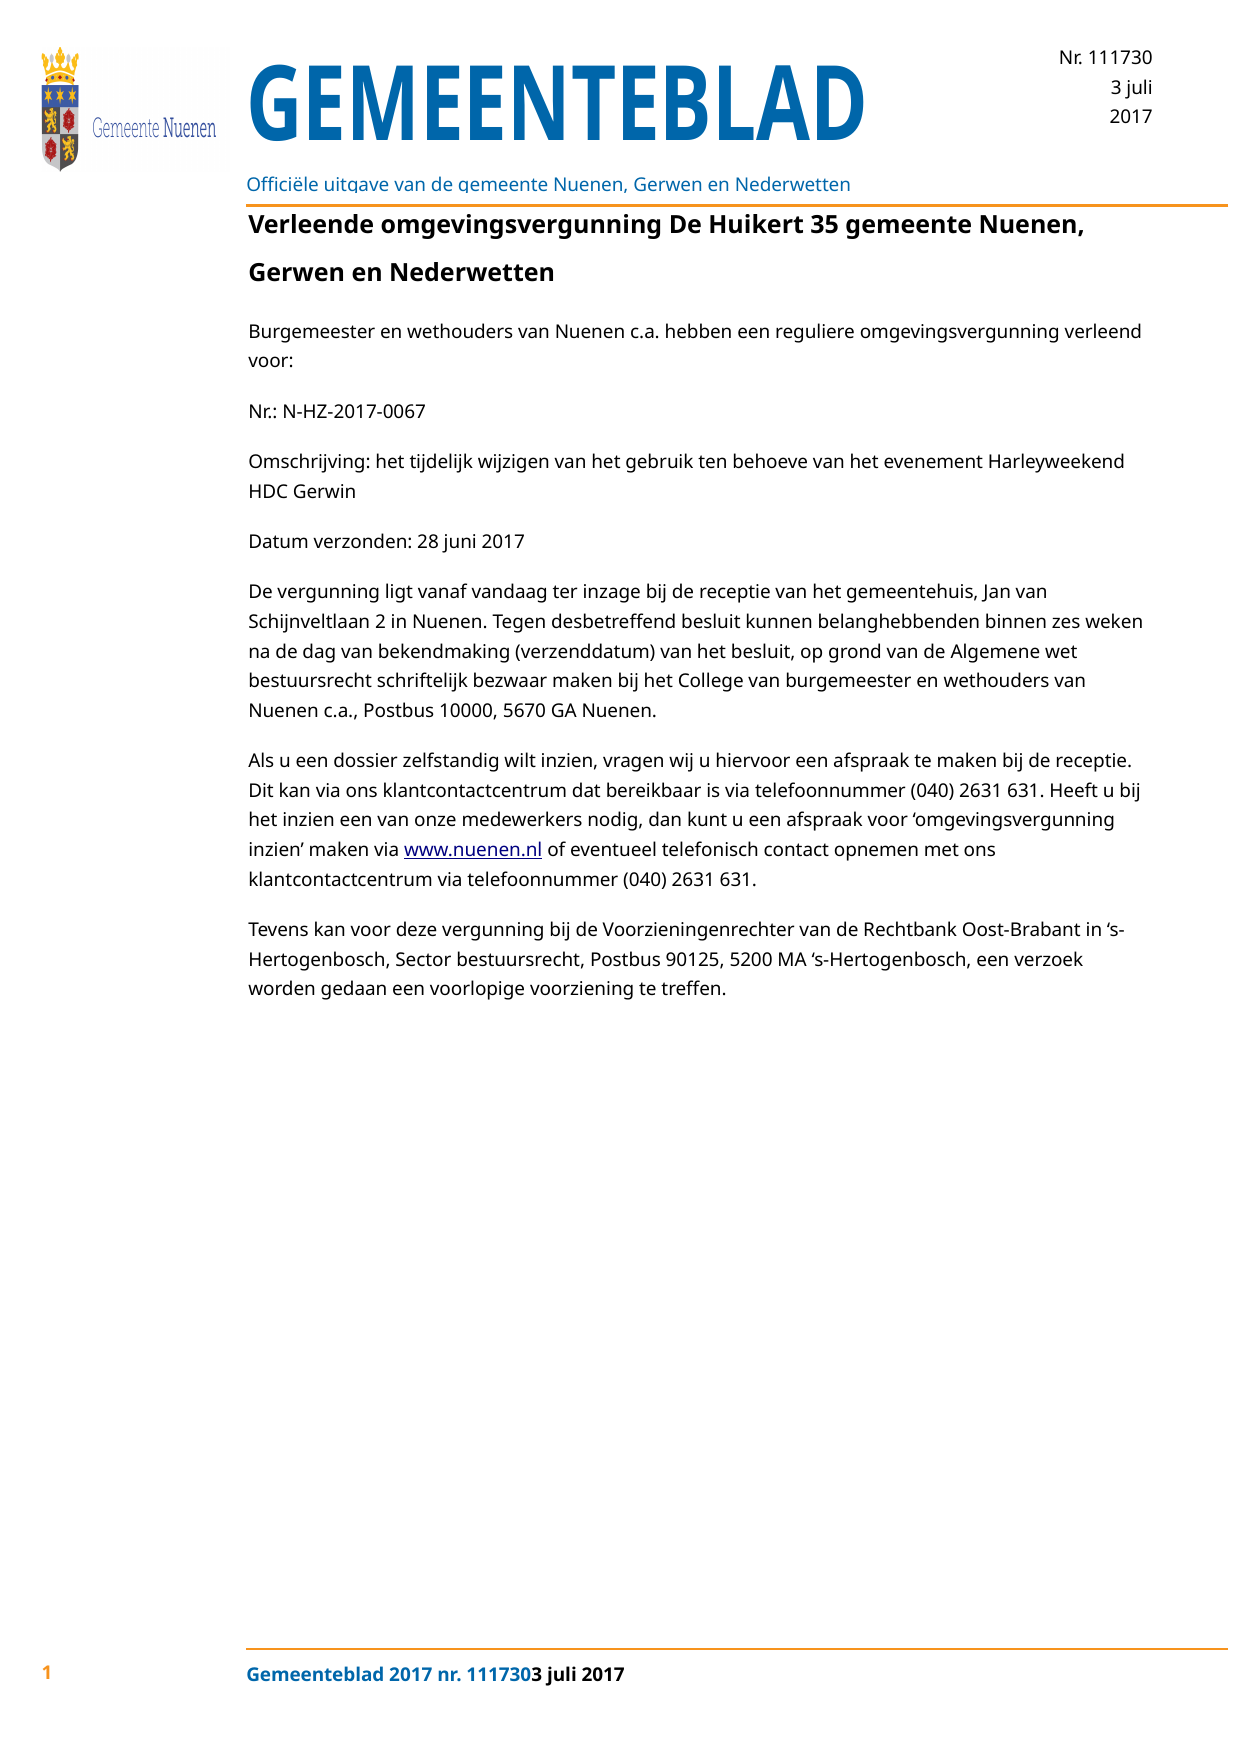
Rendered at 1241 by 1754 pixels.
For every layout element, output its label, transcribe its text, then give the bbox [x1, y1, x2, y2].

text De vergunning ligt vanaf vandaag ter inzage bij de receptie van het gemeentehuis, Jan van Schijnveltlaan 2 in Nuenen. Tegen desbetreffend besluit kunnen belanghebbenden binnen zes weken na de dag van bekendmaking (verzenddatum) van het besluit, op grond van de Algemene wet bestuursrecht schriftelijk bezwaar maken bij het College van burgemeester en wethouders van Nuenen c.a., Postbus 10000, 5670 GA Nuenen. [248, 579, 1152, 723]
text Als u een dossier zelfstandig wilt inzien, vragen wij u hiervoor een afspraak te maken bij de receptie. Dit kan via ons klantcontactcentrum dat bereikbaar is via telefoonnummer (040) 2631 631. Heeft u bij het inzien een van onze medewerkers nodig, dan kunt u een afspraak voor ‘omgevingsvergunning inzien’ maken via www.nuenen.nl of eventueel telefonisch contact opnemen met ons klantcontactcentrum via telefoonnummer (040) 2631 631. [248, 747, 1152, 892]
text Verleende omgevingsvergunning De Huikert 35 gemeente Nuenen, Gerwen en Nederwetten [248, 207, 1152, 288]
text Nr.: N-HZ-2017-0067 [248, 398, 1152, 424]
picture [41, 47, 231, 172]
text Burgemeester en wethouders van Nuenen c.a. hebben een reguliere omgevingsvergunning verleend voor: [248, 318, 1152, 373]
text Omschrijving: het tijdelijk wijzigen van het gebruik ten behoeve van het evenement Harleyweekend HDC Gerwin [248, 448, 1152, 504]
text Datum verzonden: 28 juni 2017 [248, 528, 1152, 554]
text Tevens kan voor deze vergunning bij de Voorzieningenrechter van de Rechtbank Oost-Brabant in ‘s-Hertogenbosch, Sector bestuursrecht, Postbus 90125, 5200 MA ‘s-Hertogenbosch, een verzoek worden gedaan een voorlopige voorziening te treffen. [248, 916, 1152, 1001]
